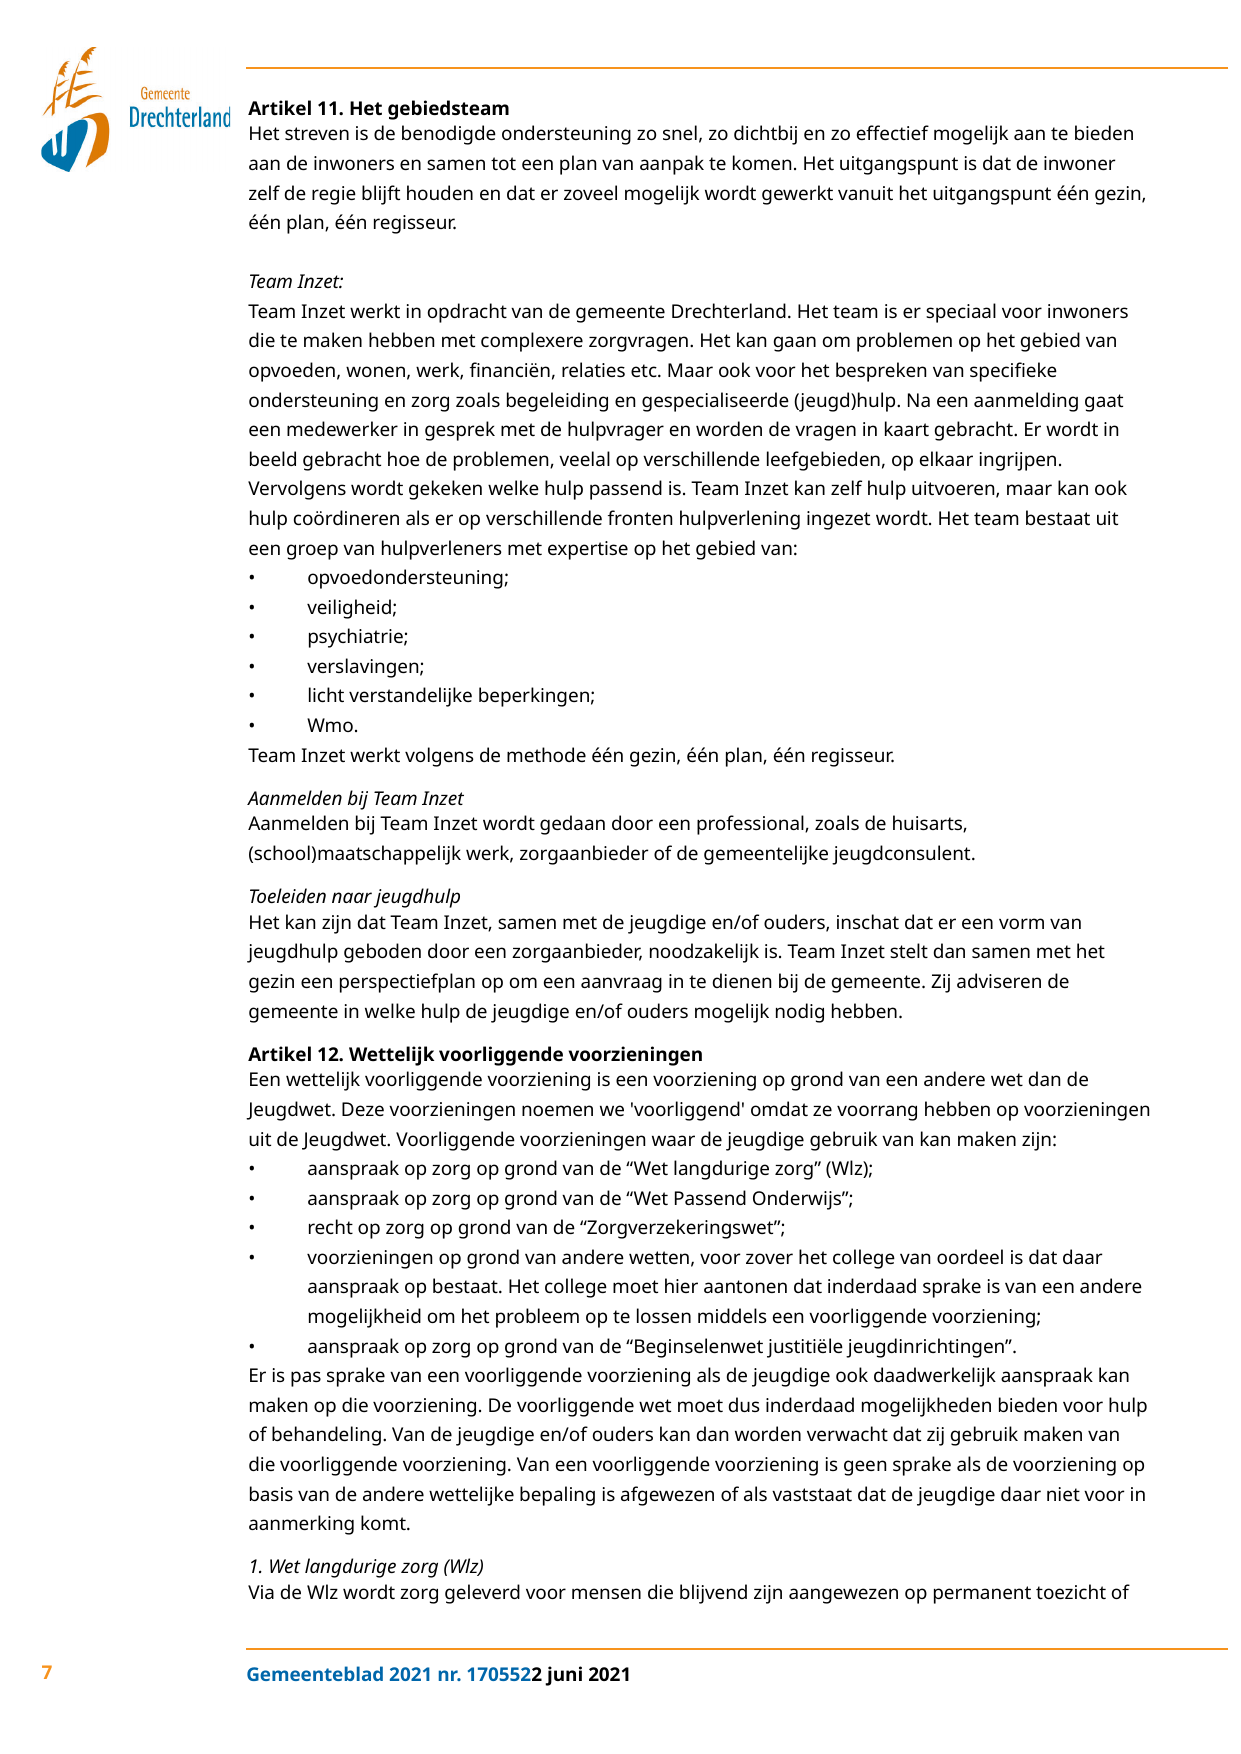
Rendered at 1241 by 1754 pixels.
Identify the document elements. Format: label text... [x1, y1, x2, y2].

list recht op zorg op grond van de “Zorgverzekeringswet”; [248, 1214, 1152, 1240]
text Aanmelden bij Team Inzet wordt gedaan door een professional, zoals de huisarts, (school)maatschappelijk werk, zorgaanbieder of de gemeentelijke jeugdconsulent. [248, 811, 1152, 866]
text Via de Wlz wordt zorg geleverd voor mensen die blijvend zijn aangewezen op permanent toezicht of [248, 1579, 1152, 1605]
text Artikel 11. Het gebiedsteam [248, 95, 1152, 121]
text Team Inzet werkt volgens de methode één gezin, één plan, één regisseur. [248, 742, 1152, 767]
list licht verstandelijke beperkingen; [248, 683, 1152, 708]
list veiligheid; [248, 594, 1152, 619]
picture [226, 115, 231, 124]
picture [41, 47, 231, 172]
list verslavingen; [248, 653, 1152, 679]
list psychiatrie; [248, 623, 1152, 649]
text Toeleiden naar jeugdhulp [248, 883, 1152, 909]
text Het streven is de benodigde ondersteuning zo snel, zo dichtbij en zo effectief mogelijk aan te bieden aan de inwoners en samen tot een plan van aanpak te komen. Het uitgangspunt is dat de inwoner zelf de regie blijft houden en dat er zoveel mogelijk wordt gewerkt vanuit het uitgangspunt één gezin, één plan, één regisseur. [248, 121, 1152, 235]
picture [41, 158, 64, 172]
list Wmo. [248, 712, 1152, 738]
text Team Inzet werkt in opdracht van de gemeente Drechterland. Het team is er speciaal voor inwoners die te maken hebben met complexere zorgvragen. Het kan gaan om problemen op het gebied van opvoeden, wonen, werk, financiën, relaties etc. Maar ook voor het bespreken van specifieke ondersteuning en zorg zoals begeleiding en gespecialiseerde (jeugd)hulp. Na een aanmelding gaat een medewerker in gesprek met de hulpvrager en worden de vragen in kaart gebracht. Er wordt in beeld gebracht hoe de problemen, veelal op verschillende leefgebieden, op elkaar ingrijpen. Vervolgens wordt gekeken welke hulp passend is. Team Inzet kan zelf hulp uitvoeren, maar kan ook hulp coördineren als er op verschillende fronten hulpverlening ingezet wordt. Het team bestaat uit een groep van hulpverleners met expertise op het gebied van: [248, 298, 1152, 560]
list aanspraak op zorg op grond van de “Beginselenwet justitiële jeugdinrichtingen”. [248, 1333, 1152, 1359]
text Er is pas sprake van een voorliggende voorziening als de jeugdige ook daadwerkelijk aanspraak kan maken op die voorziening. De voorliggende wet moet dus inderdaad mogelijkheden bieden voor hulp of behandeling. Van de jeugdige en/of ouders kan dan worden verwacht dat zij gebruik maken van die voorliggende voorziening. Van een voorliggende voorziening is geen sprake als de voorziening op basis van de andere wettelijke bepaling is afgewezen of als vaststaat dat de jeugdige daar niet voor in aanmerking komt. [248, 1362, 1152, 1536]
text 1. Wet langdurige zorg (Wlz) [248, 1553, 1152, 1579]
list aanspraak op zorg op grond van de “Wet langdurige zorg” (Wlz); [248, 1155, 1152, 1181]
text Team Inzet: [248, 268, 1152, 294]
list aanspraak op zorg op grond van de “Wet Passend Onderwijs”; [248, 1185, 1152, 1211]
list voorzieningen op grond van andere wetten, voor zover het college van oordeel is dat daar aanspraak op bestaat. Het college moet hier aantonen dat inderdaad sprake is van een andere mogelijkheid om het probleem op te lossen middels een voorliggende voorziening; [248, 1244, 1152, 1329]
list opvoedondersteuning; [248, 564, 1152, 590]
text Artikel 12. Wettelijk voorliggende voorzieningen [248, 1041, 1152, 1067]
text Aanmelden bij Team Inzet [248, 785, 1152, 811]
text Een wettelijk voorliggende voorziening is een voorziening op grond van een andere wet dan de Jeugdwet. Deze voorzieningen noemen we 'voorliggend' omdat ze voorrang hebben op voorzieningen uit de Jeugdwet. Voorliggende voorzieningen waar de jeugdige gebruik van kan maken zijn: [248, 1067, 1152, 1152]
text Het kan zijn dat Team Inzet, samen met de jeugdige en/of ouders, inschat dat er een vorm van jeugdhulp geboden door een zorgaanbieder, noodzakelijk is. Team Inzet stelt dan samen met het gezin een perspectiefplan op om een aanvraag in te dienen bij de gemeente. Zij adviseren de gemeente in welke hulp de jeugdige en/of ouders mogelijk nodig hebben. [248, 909, 1152, 1023]
